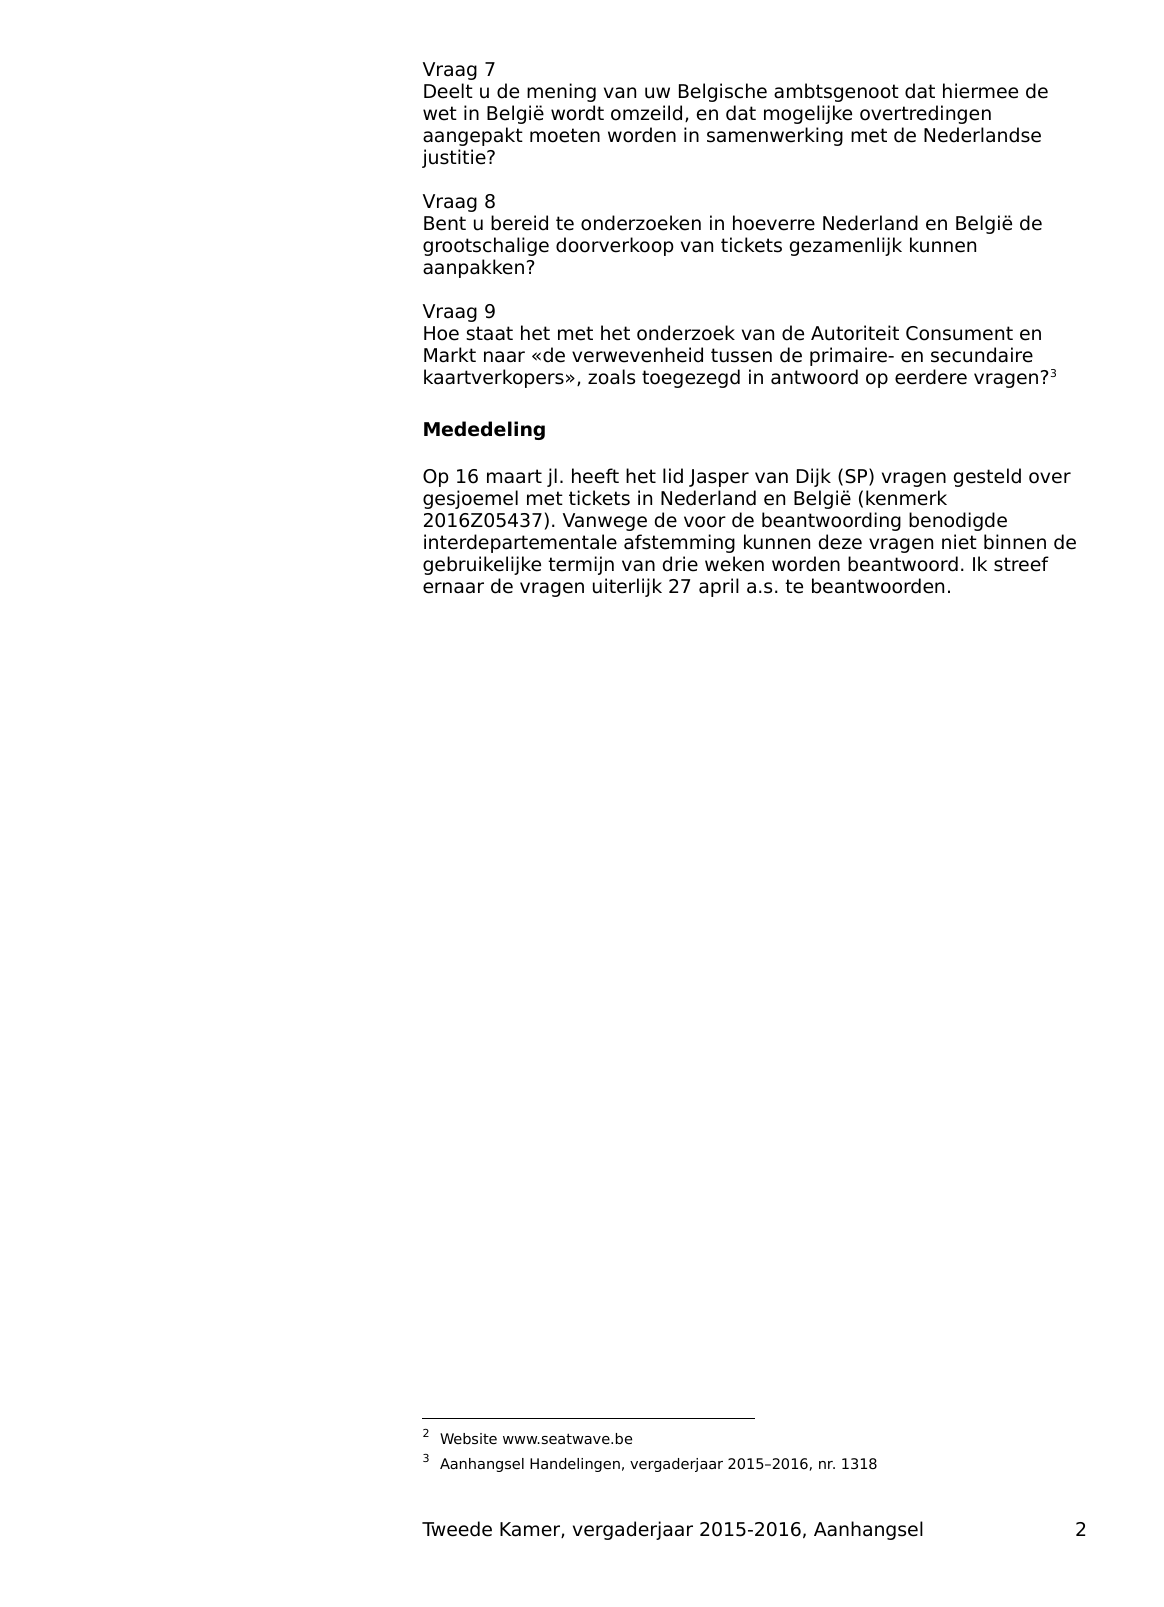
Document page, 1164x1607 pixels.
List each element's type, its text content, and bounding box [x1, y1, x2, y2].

text Vraag 9 [422, 301, 1087, 323]
text Vraag 7 [422, 59, 1087, 81]
text Aanhangsel Handelingen, vergaderjaar 2015–2016, nr. 1318 [422, 1452, 1087, 1474]
text Vraag 8 [422, 191, 1087, 213]
subtitle Mededeling [422, 419, 1087, 441]
text Hoe staat het met het onderzoek van de Autoriteit Consument en Markt naar «de verwevenheid tussen de primaire- en secundaire kaartverkopers», zoals toegezegd in antwoord op eerdere vragen? [422, 323, 1087, 389]
text Deelt u de mening van uw Belgische ambtsgenoot dat hiermee de wet in België wordt omzeild, en dat mogelijke overtredingen aangepakt moeten worden in samenwerking met de Nederlandse justitie? [422, 81, 1087, 169]
text Bent u bereid te onderzoeken in hoeverre Nederland en België de grootschalige doorverkoop van tickets gezamenlijk kunnen aanpakken? [422, 213, 1087, 279]
text Website www.seatwave.be [422, 1427, 1087, 1449]
text Op 16 maart jl. heeft het lid Jasper van Dijk (SP) vragen gesteld over gesjoemel met tickets in Nederland en België (kenmerk 2016Z05437). Vanwege de voor de beantwoording benodigde interdepartementale afstemming kunnen deze vragen niet binnen de gebruikelijke termijn van drie weken worden beantwoord. Ik streef ernaar de vragen uiterlijk 27 april a.s. te beantwoorden. [422, 466, 1087, 598]
